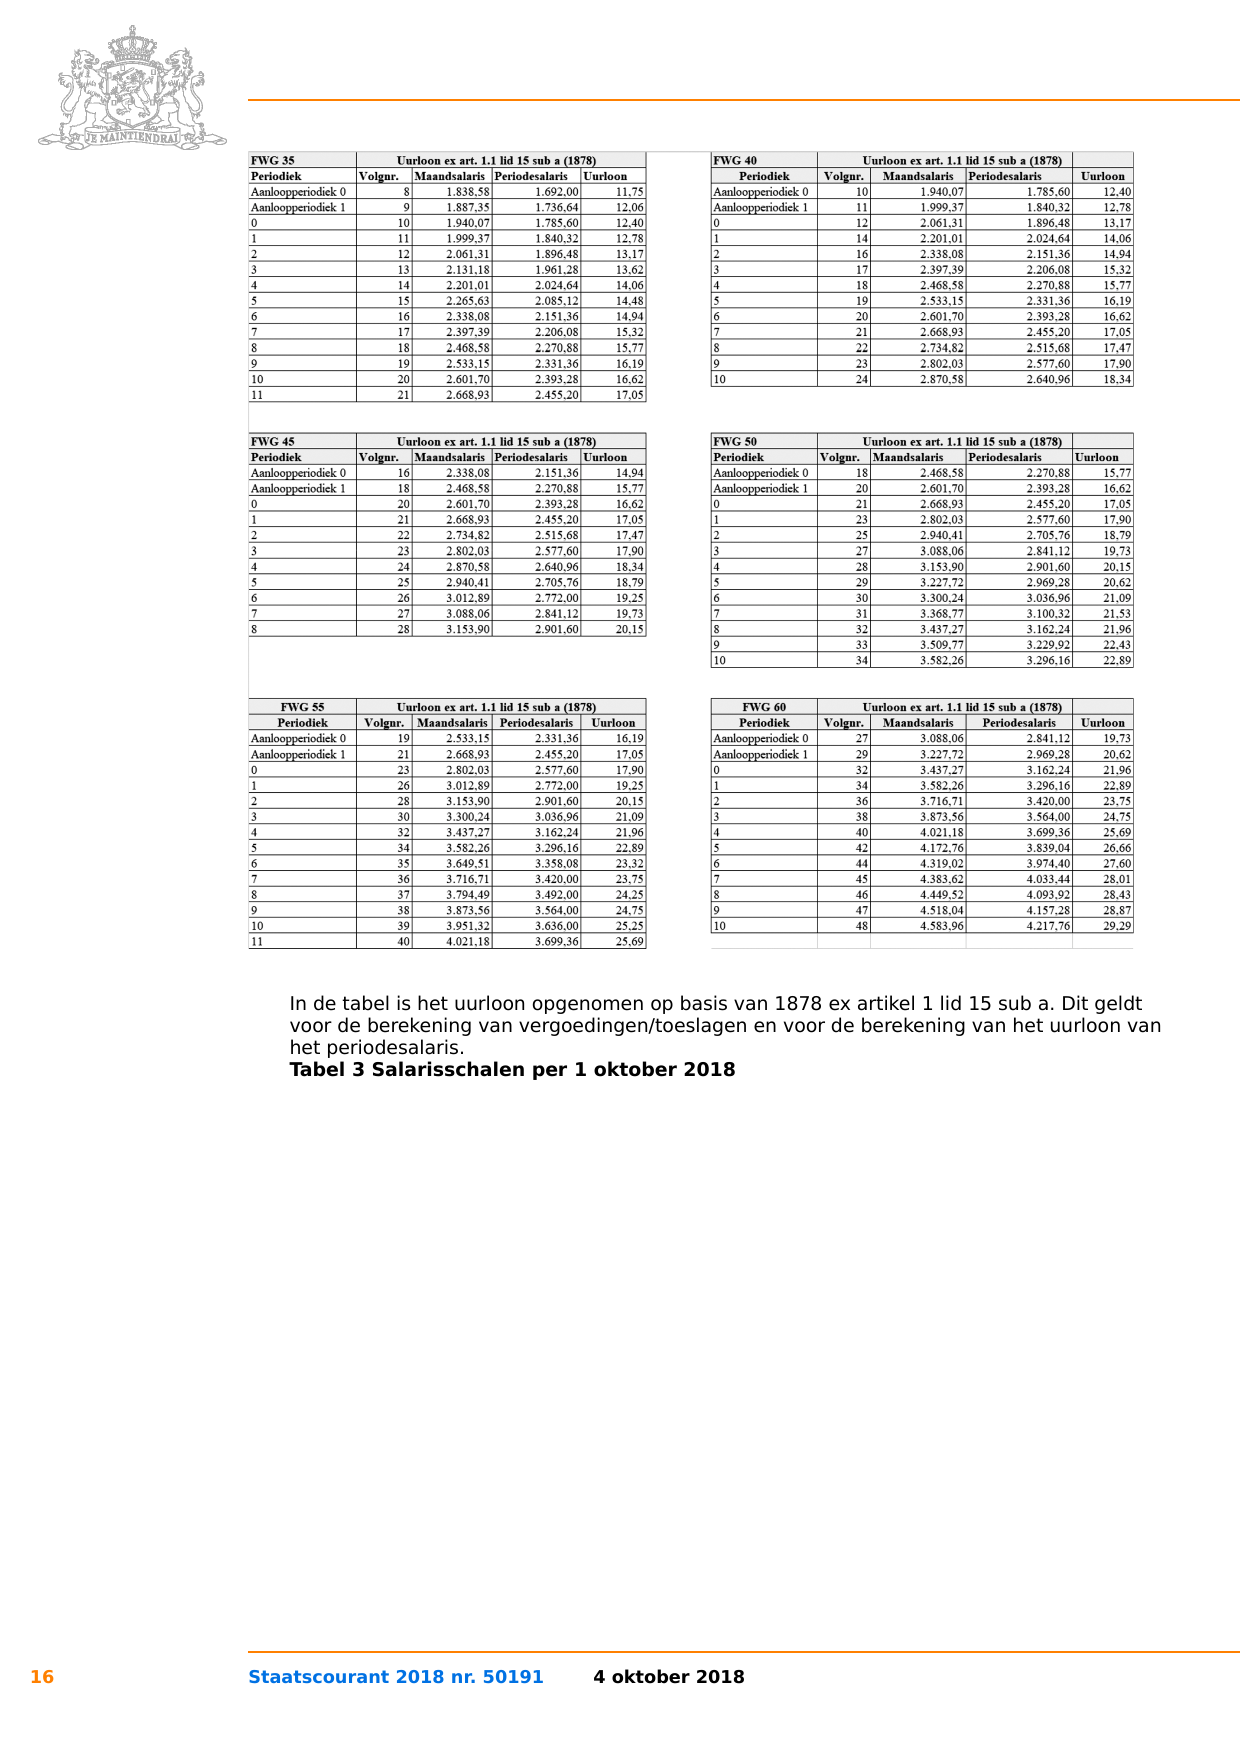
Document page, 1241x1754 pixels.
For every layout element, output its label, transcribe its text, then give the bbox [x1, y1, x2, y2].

picture [248, 151, 1134, 949]
text Tabel 3 Salarisschalen per 1 oktober 2018 [289, 1059, 1163, 1081]
text In de tabel is het uurloon opgenomen op basis van 1878 ex artikel 1 lid 15 sub a. Dit geldt voor de berekening van vergoedingen/toeslagen en voor de berekening van het uurloon van het periodesalaris. [289, 993, 1163, 1059]
picture [38, 25, 227, 150]
